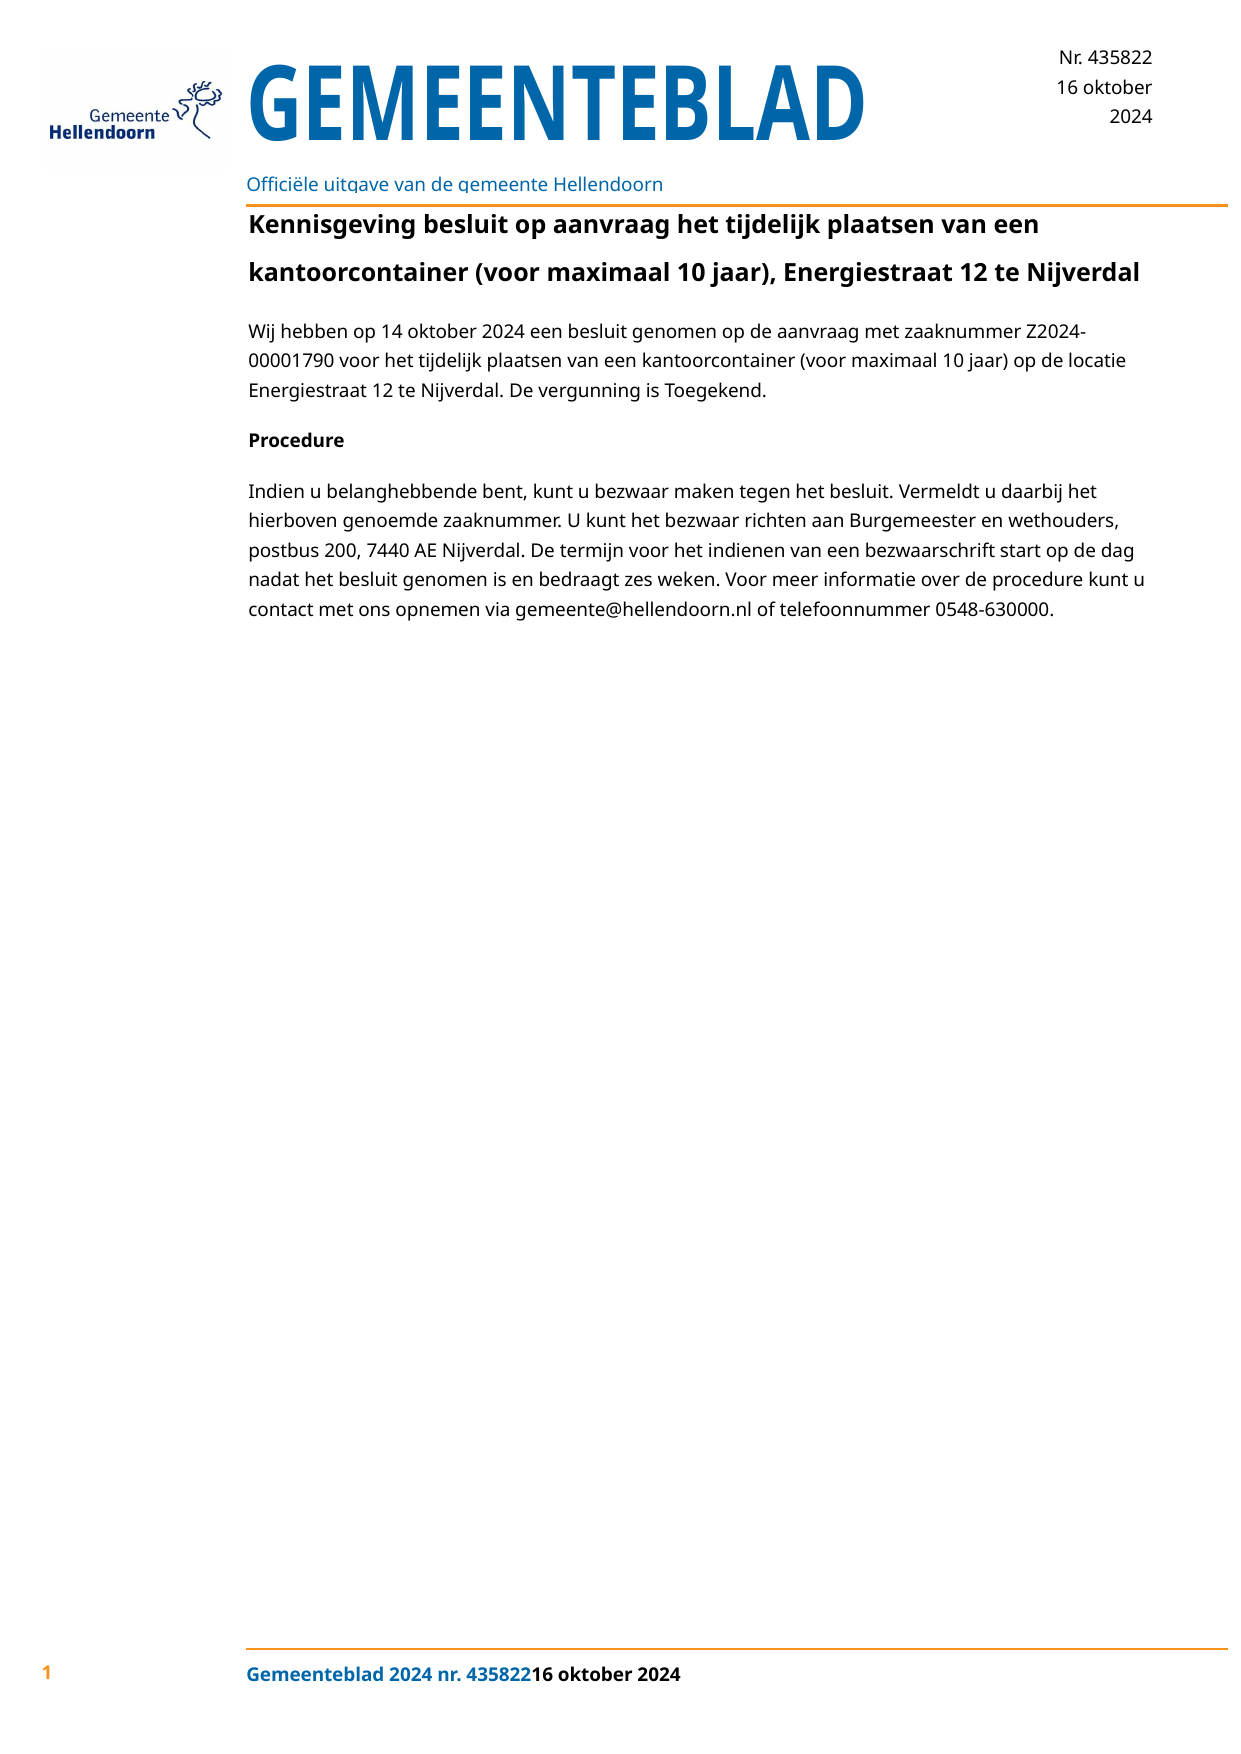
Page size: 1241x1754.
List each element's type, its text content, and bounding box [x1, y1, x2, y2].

text Procedure [248, 427, 1152, 453]
picture [41, 47, 231, 172]
text Indien u belanghebbende bent, kunt u bezwaar maken tegen het besluit. Vermeldt u daarbij het hierboven genoemde zaaknummer. U kunt het bezwaar richten aan Burgemeester en wethouders, postbus 200, 7440 AE Nijverdal. De termijn voor het indienen van een bezwaarschrift start op de dag nadat het besluit genomen is en bedraagt zes weken. Voor meer informatie over de procedure kunt u contact met ons opnemen via gemeente@hellendoorn.nl of telefoonnummer 0548-630000. [248, 478, 1152, 622]
text Kennisgeving besluit op aanvraag het tijdelijk plaatsen van een kantoorcontainer (voor maximaal 10 jaar), Energiestraat 12 te Nijverdal [248, 207, 1152, 288]
text Wij hebben op 14 oktober 2024 een besluit genomen op de aanvraag met zaaknummer Z2024-00001790 voor het tijdelijk plaatsen van een kantoorcontainer (voor maximaal 10 jaar) op de locatie Energiestraat 12 te Nijverdal. De vergunning is Toegekend. [248, 318, 1152, 403]
